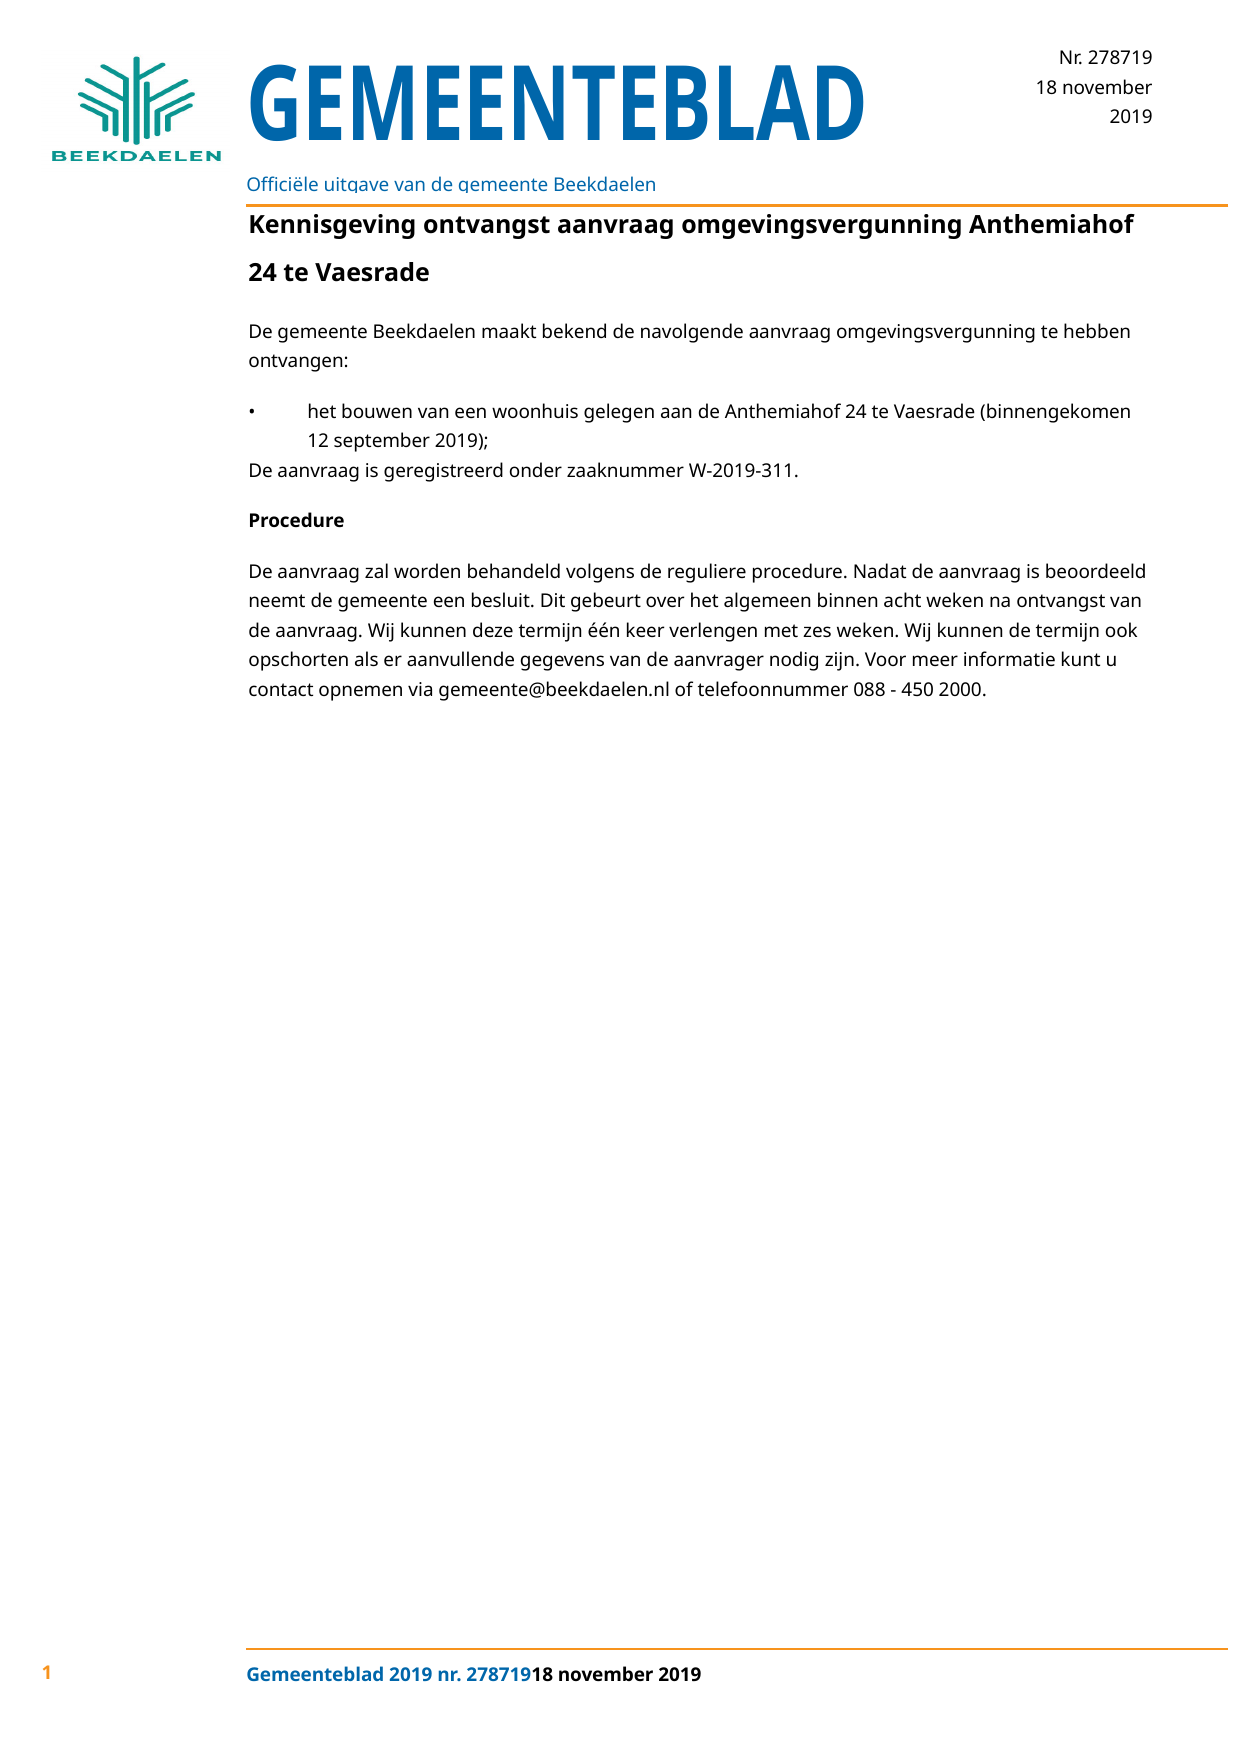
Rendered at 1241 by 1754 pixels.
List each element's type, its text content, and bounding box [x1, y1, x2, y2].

text Procedure [248, 507, 1152, 533]
text Kennisgeving ontvangst aanvraag omgevingsvergunning Anthemiahof 24 te Vaesrade [248, 207, 1152, 288]
text De gemeente Beekdaelen maakt bekend de navolgende aanvraag omgevingsvergunning te hebben ontvangen: [248, 318, 1152, 373]
text De aanvraag is geregistreerd onder zaaknummer W-2019-311. [248, 457, 1152, 483]
picture [41, 47, 231, 172]
text De aanvraag zal worden behandeld volgens de reguliere procedure. Nadat de aanvraag is beoordeeld neemt de gemeente een besluit. Dit gebeurt over het algemeen binnen acht weken na ontvangst van de aanvraag. Wij kunnen deze termijn één keer verlengen met zes weken. Wij kunnen de termijn ook opschorten als er aanvullende gegevens van de aanvrager nodig zijn. Voor meer informatie kunt u contact opnemen via gemeente@beekdaelen.nl of telefoonnummer 088 - 450 2000. [248, 558, 1152, 702]
list het bouwen van een woonhuis gelegen aan de Anthemiahof 24 te Vaesrade (binnengekomen 12 september 2019); [248, 398, 1152, 453]
